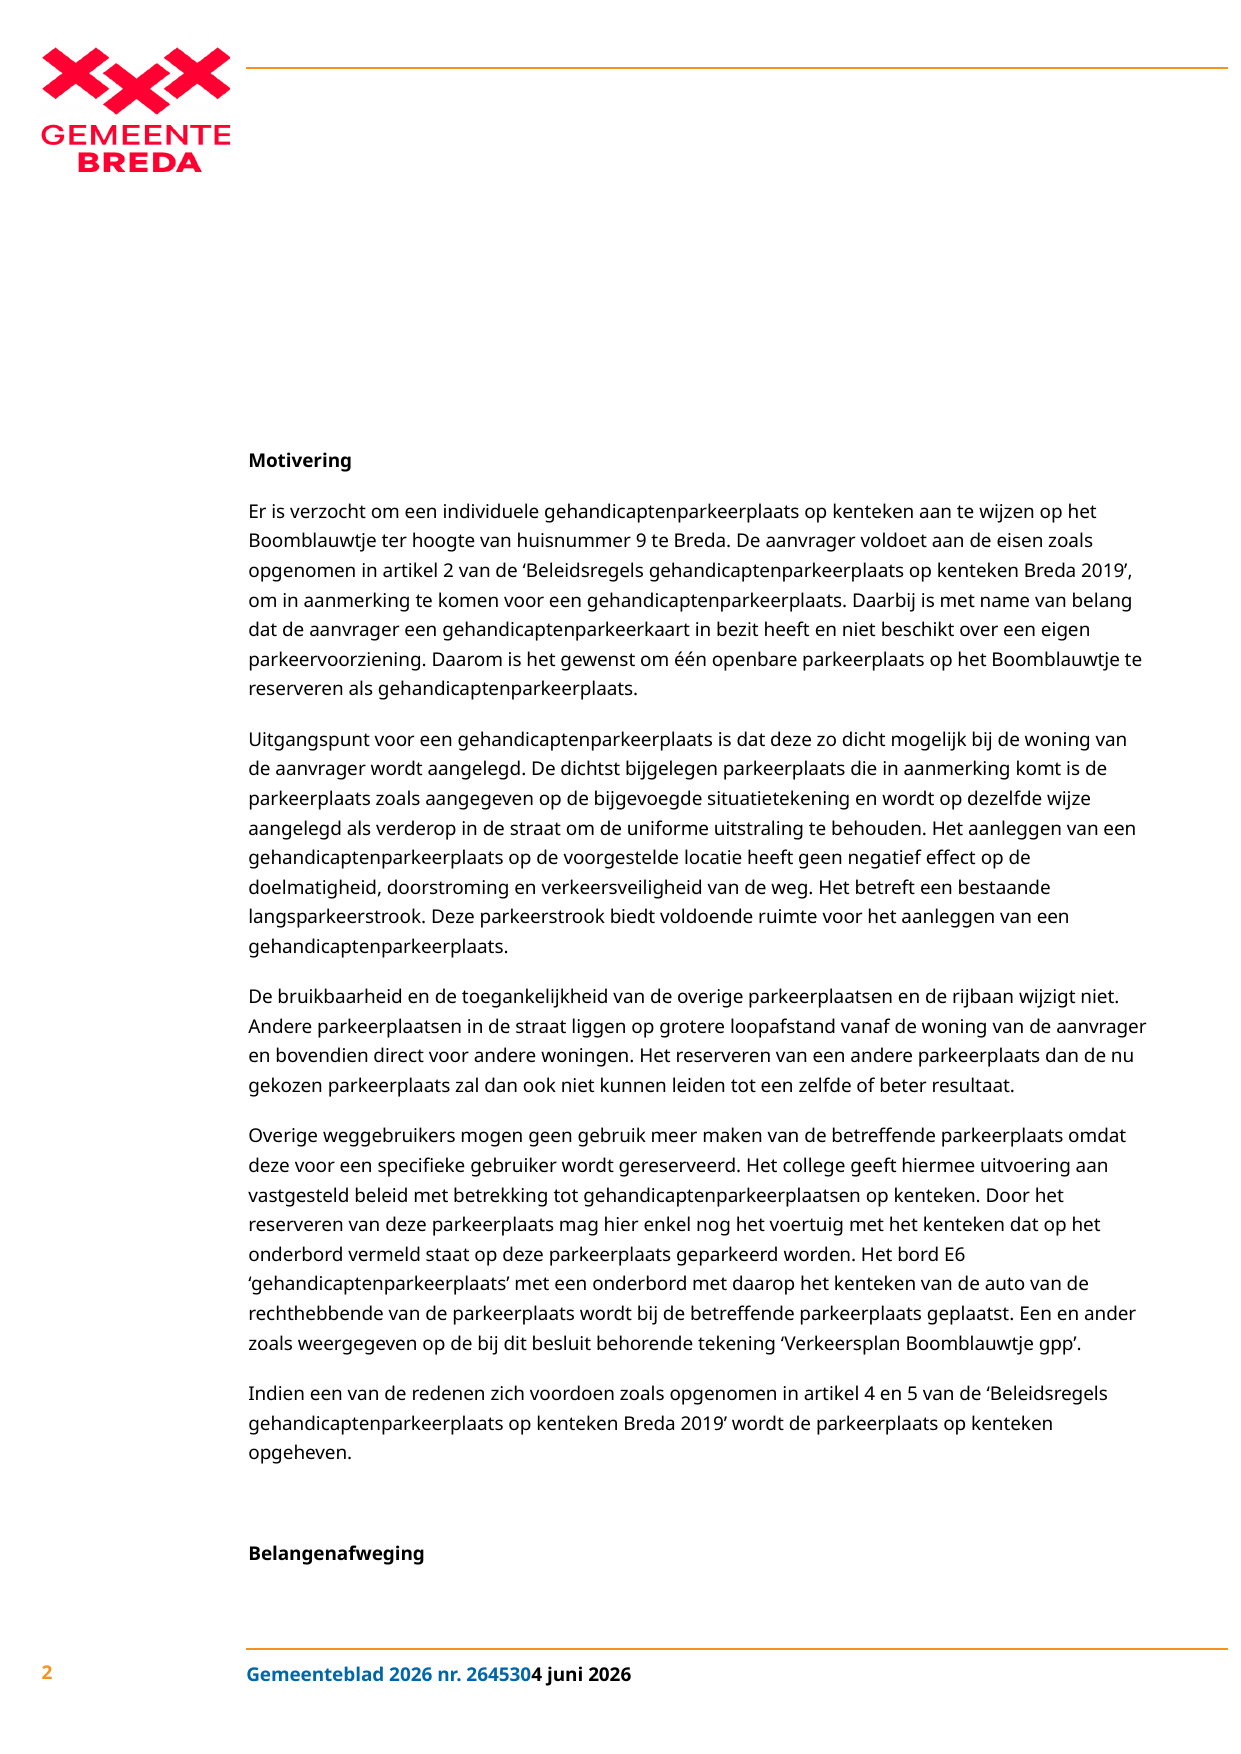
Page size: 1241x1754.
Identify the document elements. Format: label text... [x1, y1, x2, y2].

text Motivering [248, 448, 1152, 473]
text Uitgangspunt voor een gehandicaptenparkeerplaats is dat deze zo dicht mogelijk bij de woning van de aanvrager wordt aangelegd. De dichtst bijgelegen parkeerplaats die in aanmerking komt is de parkeerplaats zoals aangegeven op de bijgevoegde situatietekening en wordt op dezelfde wijze aangelegd als verderop in de straat om de uniforme uitstraling te behouden. Het aanleggen van een gehandicaptenparkeerplaats op de voorgestelde locatie heeft geen negatief effect op de doelmatigheid, doorstroming en verkeersveiligheid van de weg. Het betreft een bestaande langsparkeerstrook. Deze parkeerstrook biedt voldoende ruimte voor het aanleggen van een gehandicaptenparkeerplaats. [248, 726, 1152, 959]
text Overige weggebruikers mogen geen gebruik meer maken van de betreffende parkeerplaats omdat deze voor een specifieke gebruiker wordt gereserveerd. Het college geeft hiermee uitvoering aan vastgesteld beleid met betrekking tot gehandicaptenparkeerplaatsen op kenteken. Door het reserveren van deze parkeerplaats mag hier enkel nog het voertuig met het kenteken dat op het onderbord vermeld staat op deze parkeerplaats geparkeerd worden. Het bord E6 ‘gehandicaptenparkeerplaats’ met een onderbord met daarop het kenteken van de auto van de rechthebbende van de parkeerplaats wordt bij de betreffende parkeerplaats geplaatst. Een en ander zoals weergegeven op de bij dit besluit behorende tekening ‘Verkeersplan Boomblauwtje gpp’. [248, 1123, 1152, 1356]
text De bruikbaarheid en de toegankelijkheid van de overige parkeerplaatsen en de rijbaan wijzigt niet. Andere parkeerplaatsen in de straat liggen op grotere loopafstand vanaf de woning van de aanvrager en bovendien direct voor andere woningen. Het reserveren van een andere parkeerplaats dan de nu gekozen parkeerplaats zal dan ook niet kunnen leiden tot een zelfde of beter resultaat. [248, 983, 1152, 1098]
text Belangenafweging [248, 1540, 1152, 1566]
picture [41, 47, 231, 172]
text Er is verzocht om een individuele gehandicaptenparkeerplaats op kenteken aan te wijzen op het Boomblauwtje ter hoogte van huisnummer 9 te Breda. De aanvrager voldoet aan de eisen zoals opgenomen in artikel 2 van de ‘Beleidsregels gehandicaptenparkeerplaats op kenteken Breda 2019’, om in aanmerking te komen voor een gehandicaptenparkeerplaats. Daarbij is met name van belang dat de aanvrager een gehandicaptenparkeerkaart in bezit heeft en niet beschikt over een eigen parkeervoorziening. Daarom is het gewenst om één openbare parkeerplaats op het Boomblauwtje te reserveren als gehandicaptenparkeerplaats. [248, 498, 1152, 701]
text Indien een van de redenen zich voordoen zoals opgenomen in artikel 4 en 5 van de ‘Beleidsregels gehandicaptenparkeerplaats op kenteken Breda 2019’ wordt de parkeerplaats op kenteken opgeheven. [248, 1380, 1152, 1465]
